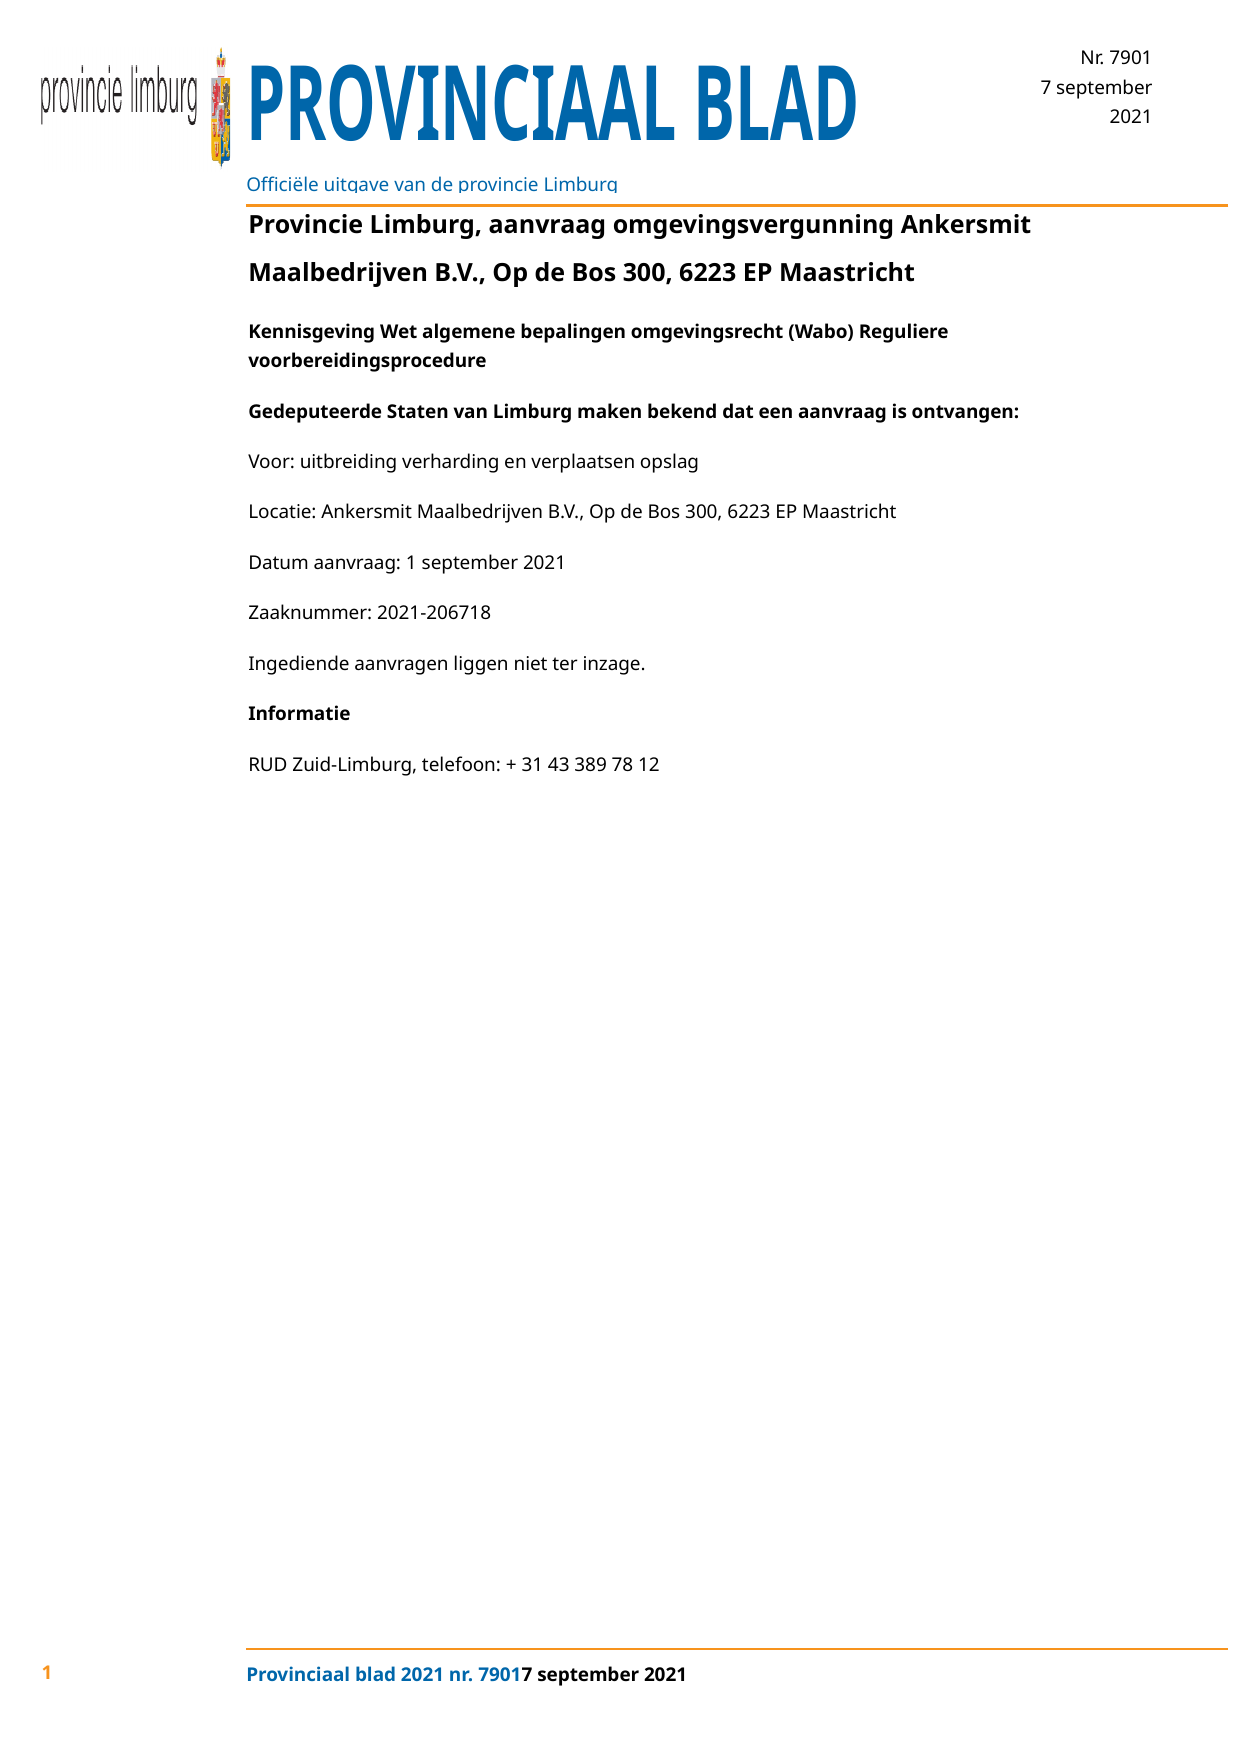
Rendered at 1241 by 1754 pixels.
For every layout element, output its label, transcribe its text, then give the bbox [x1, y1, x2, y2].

text Provincie Limburg, aanvraag omgevingsvergunning Ankersmit Maalbedrijven B.V., Op de Bos 300, 6223 EP Maastricht [248, 207, 1152, 288]
text Kennisgeving Wet algemene bepalingen omgevingsrecht (Wabo) Reguliere voorbereidingsprocedure [248, 318, 1152, 373]
text Informatie [248, 700, 1152, 726]
text Datum aanvraag: 1 september 2021 [248, 549, 1152, 575]
text Locatie: Ankersmit Maalbedrijven B.V., Op de Bos 300, 6223 EP Maastricht [248, 499, 1152, 524]
text RUD Zuid-Limburg, telefoon: + 31 43 389 78 12 [248, 751, 1152, 777]
text Zaaknummer: 2021-206718 [248, 599, 1152, 625]
picture [41, 47, 231, 172]
text Ingediende aanvragen liggen niet ter inzage. [248, 650, 1152, 676]
text Voor: uitbreiding verharding en verplaatsen opslag [248, 448, 1152, 474]
text Gedeputeerde Staten van Limburg maken bekend dat een aanvraag is ontvangen: [248, 398, 1152, 424]
